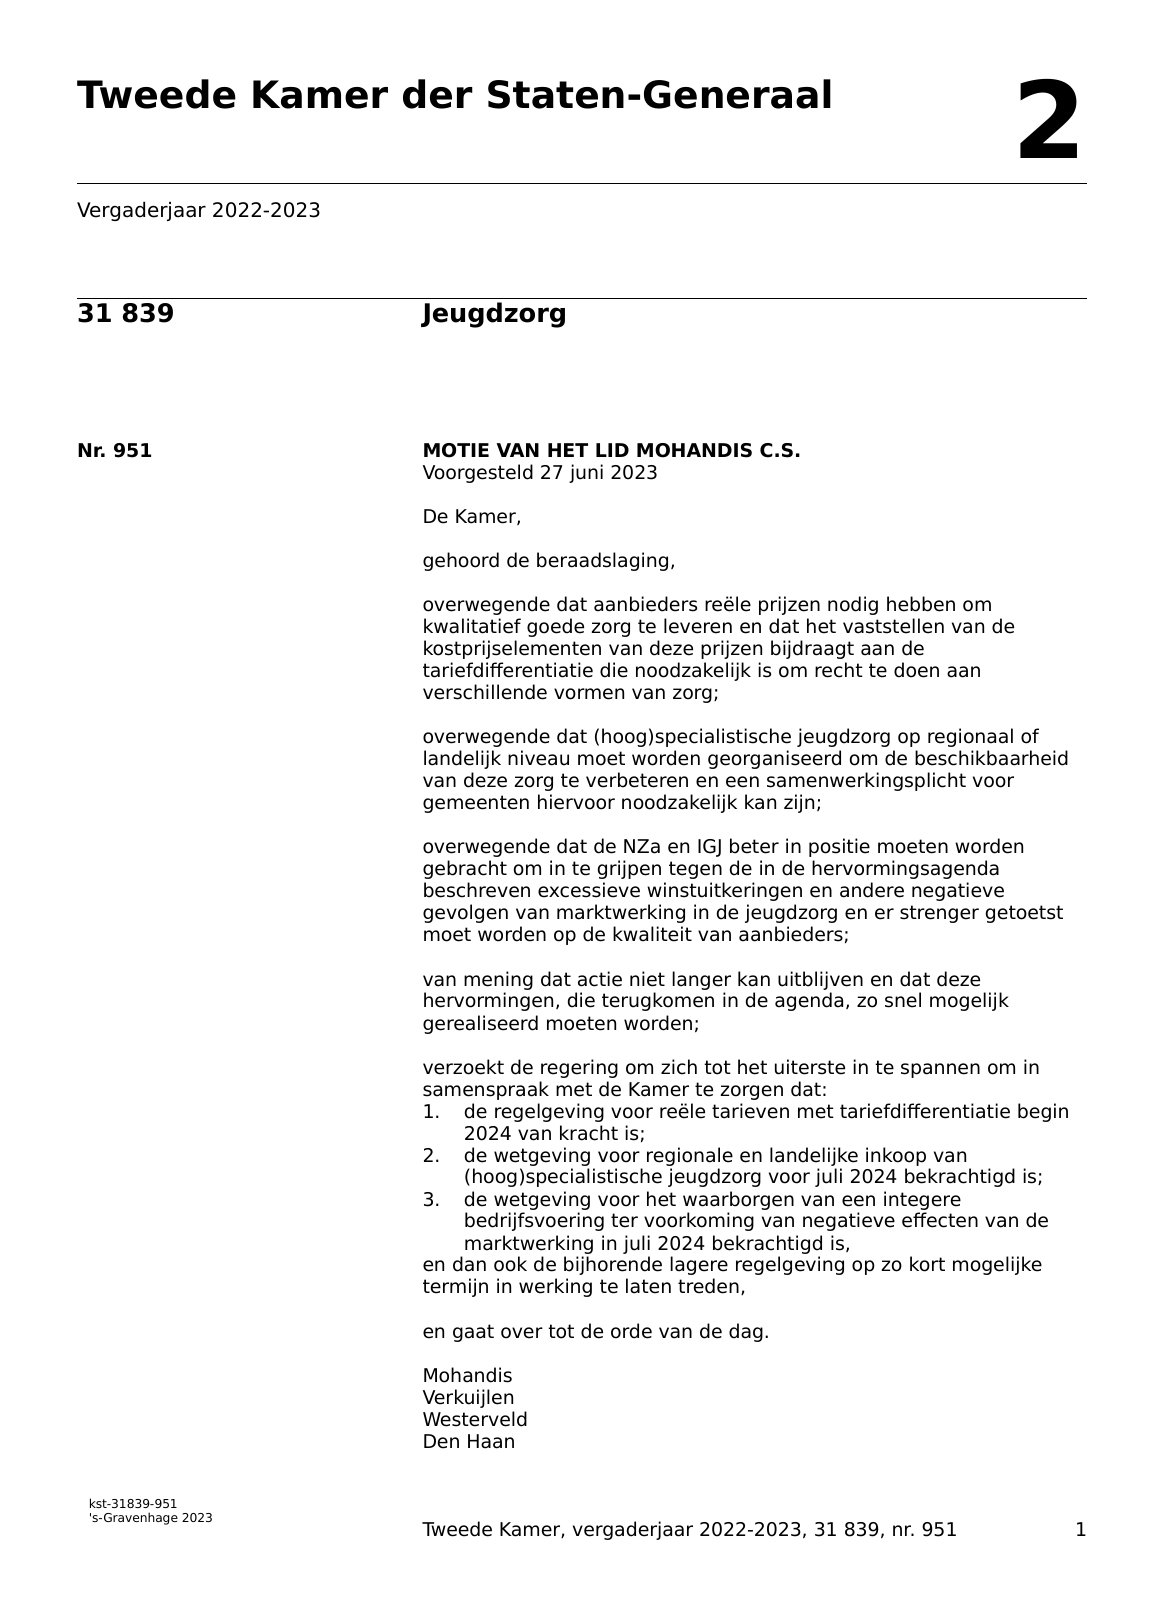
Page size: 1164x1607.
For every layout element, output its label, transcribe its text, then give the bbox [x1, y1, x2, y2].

text 1. de regelgeving voor reële tarieven met tariefdifferentiatie begin 2024 van kracht is; [422, 1101, 1087, 1144]
text van mening dat actie niet langer kan uitblijven en dat deze hervormingen, die terugkomen in de agenda, zo snel mogelijk gerealiseerd moeten worden; [422, 968, 1087, 1034]
text 3. de wetgeving voor het waarborgen van een integere bedrijfsvoering ter voorkoming van negatieve effecten van de marktwerking in juli 2024 bekrachtigd is, [422, 1188, 1087, 1254]
text De Kamer, [422, 506, 1087, 528]
table_cell Vergaderjaar 2022-2023 [77, 184, 1087, 298]
text overwegende dat aanbieders reële prijzen nodig hebben om kwalitatief goede zorg te leveren en dat het vaststellen van de kostprijselementen van deze prijzen bijdraagt aan de tariefdifferentiatie die noodzakelijk is om recht te doen aan verschillende vormen van zorg; [422, 594, 1087, 704]
text 's-Gravenhage 2023 [88, 1511, 323, 1525]
table_header Tweede Kamer der Staten-Generaal [77, 59, 886, 183]
text kst-31839-951 [88, 1497, 323, 1511]
text overwegende dat (hoog)specialistische jeugdzorg op regionaal of landelijk niveau moet worden georganiseerd om de beschikbaarheid van deze zorg te verbeteren en een samenwerkingsplicht voor gemeenten hiervoor noodzakelijk kan zijn; [422, 726, 1087, 814]
text Verkuijlen [422, 1387, 1087, 1409]
text Den Haan [422, 1431, 1087, 1453]
text Westerveld [422, 1409, 1087, 1431]
text overwegende dat de NZa en IGJ beter in positie moeten worden gebracht om in te grijpen tegen de in de hervormingsagenda beschreven excessieve winstuitkeringen en andere negatieve gevolgen van marktwerking in de jeugdzorg en er strenger getoetst moet worden op de kwaliteit van aanbieders; [422, 836, 1087, 946]
text 2. de wetgeving voor regionale en landelijke inkoop van (hoog)specialistische jeugdzorg voor juli 2024 bekrachtigd is; [422, 1144, 1087, 1188]
subtitle Nr. 951 MOTIE VAN HET LID MOHANDIS C.S. [77, 440, 1087, 462]
text Voorgesteld 27 juni 2023 [422, 462, 1087, 484]
table_header 2 [886, 59, 1087, 183]
subtitle 31 839 Jeugdzorg [77, 299, 1087, 329]
text en gaat over tot de orde van de dag. [422, 1321, 1087, 1342]
text Mohandis [422, 1365, 1087, 1387]
text gehoord de beraadslaging, [422, 550, 1087, 572]
text verzoekt de regering om zich tot het uiterste in te spannen om in samenspraak met de Kamer te zorgen dat: [422, 1057, 1087, 1101]
text en dan ook de bijhorende lagere regelgeving op zo kort mogelijke termijn in werking te laten treden, [422, 1254, 1087, 1298]
